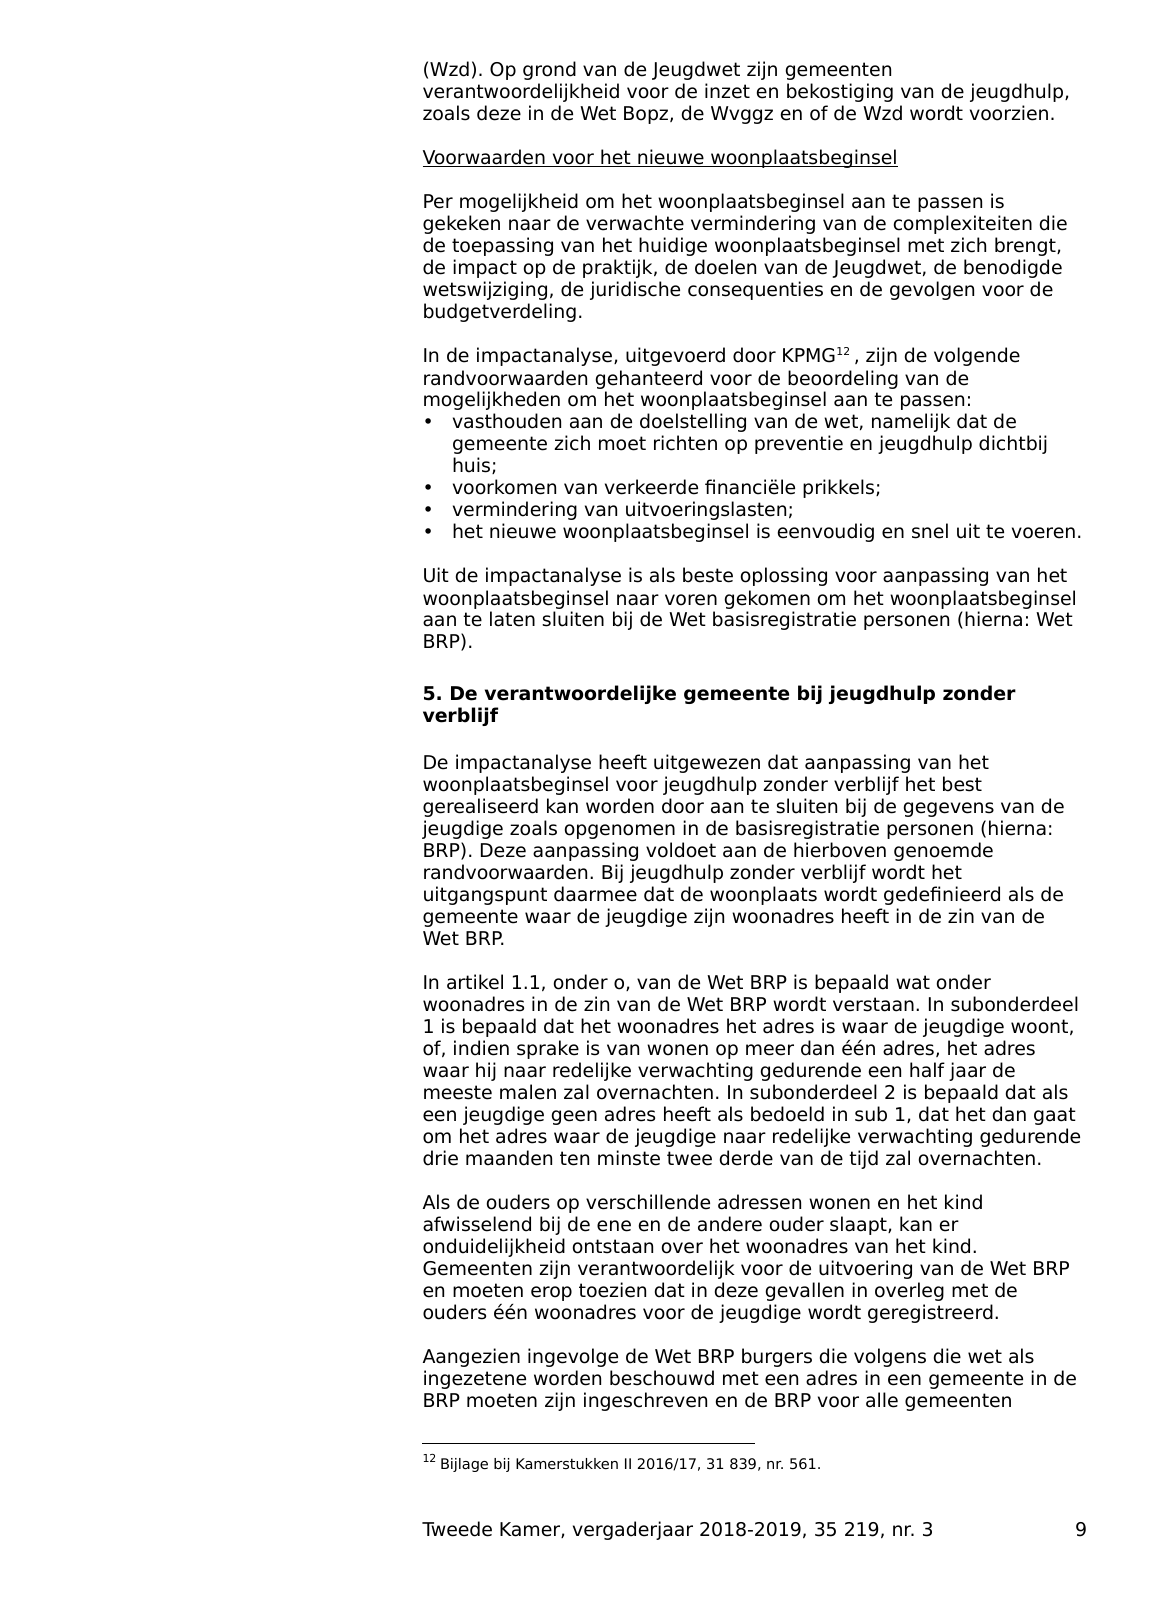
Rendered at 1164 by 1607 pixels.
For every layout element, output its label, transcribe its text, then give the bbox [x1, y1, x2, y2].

text Bijlage bij Kamerstukken II 2016/17, 31 839, nr. 561. [422, 1452, 1087, 1474]
text (Wzd). Op grond van de Jeugdwet zijn gemeenten verantwoordelijkheid voor de inzet en bekostiging van de jeugdhulp, zoals deze in de Wet Bopz, de Wvggz en of de Wzd wordt voorzien. [422, 59, 1087, 125]
text Uit de impactanalyse is als beste oplossing voor aanpassing van het woonplaatsbeginsel naar voren gekomen om het woonplaatsbeginsel aan te laten sluiten bij de Wet basisregistratie personen (hierna: Wet BRP). [422, 565, 1087, 653]
text In artikel 1.1, onder o, van de Wet BRP is bepaald wat onder woonadres in de zin van de Wet BRP wordt verstaan. In subonderdeel 1 is bepaald dat het woonadres het adres is waar de jeugdige woont, of, indien sprake is van wonen op meer dan één adres, het adres waar hij naar redelijke verwachting gedurende een half jaar de meeste malen zal overnachten. In subonderdeel 2 is bepaald dat als een jeugdige geen adres heeft als bedoeld in sub 1, dat het dan gaat om het adres waar de jeugdige naar redelijke verwachting gedurende drie maanden ten minste twee derde van de tijd zal overnachten. [422, 972, 1087, 1170]
text • vasthouden aan de doelstelling van de wet, namelijk dat de gemeente zich moet richten op preventie en jeugdhulp dichtbij huis; [422, 411, 1087, 477]
text • het nieuwe woonplaatsbeginsel is eenvoudig en snel uit te voeren. [422, 521, 1087, 543]
text Aangezien ingevolge de Wet BRP burgers die volgens die wet als ingezetene worden beschouwd met een adres in een gemeente in de BRP moeten zijn ingeschreven en de BRP voor alle gemeenten [422, 1346, 1087, 1412]
text • voorkomen van verkeerde financiële prikkels; [422, 477, 1087, 499]
text Als de ouders op verschillende adressen wonen en het kind afwisselend bij de ene en de andere ouder slaapt, kan er onduidelijkheid ontstaan over het woonadres van het kind. Gemeenten zijn verantwoordelijk voor de uitvoering van de Wet BRP en moeten erop toezien dat in deze gevallen in overleg met de ouders één woonadres voor de jeugdige wordt geregistreerd. [422, 1192, 1087, 1324]
subtitle 5. De verantwoordelijke gemeente bij jeugdhulp zonder verblijf [422, 683, 1087, 727]
text De impactanalyse heeft uitgewezen dat aanpassing van het woonplaatsbeginsel voor jeugdhulp zonder verblijf het best gerealiseerd kan worden door aan te sluiten bij de gegevens van de jeugdige zoals opgenomen in de basisregistratie personen (hierna: BRP). Deze aanpassing voldoet aan de hierboven genoemde randvoorwaarden. Bij jeugdhulp zonder verblijf wordt het uitgangspunt daarmee dat de woonplaats wordt gedefinieerd als de gemeente waar de jeugdige zijn woonadres heeft in de zin van de Wet BRP. [422, 752, 1087, 950]
text • vermindering van uitvoeringslasten; [422, 499, 1087, 521]
text In de impactanalyse, uitgevoerd door KPMG, zijn de volgende randvoorwaarden gehanteerd voor de beoordeling van de mogelijkheden om het woonplaatsbeginsel aan te passen: [422, 345, 1087, 411]
subtitle Voorwaarden voor het nieuwe woonplaatsbeginsel [422, 147, 1087, 169]
text Per mogelijkheid om het woonplaatsbeginsel aan te passen is gekeken naar de verwachte vermindering van de complexiteiten die de toepassing van het huidige woonplaatsbeginsel met zich brengt, de impact op de praktijk, de doelen van de Jeugdwet, de benodigde wetswijziging, de juridische consequenties en de gevolgen voor de budgetverdeling. [422, 191, 1087, 323]
